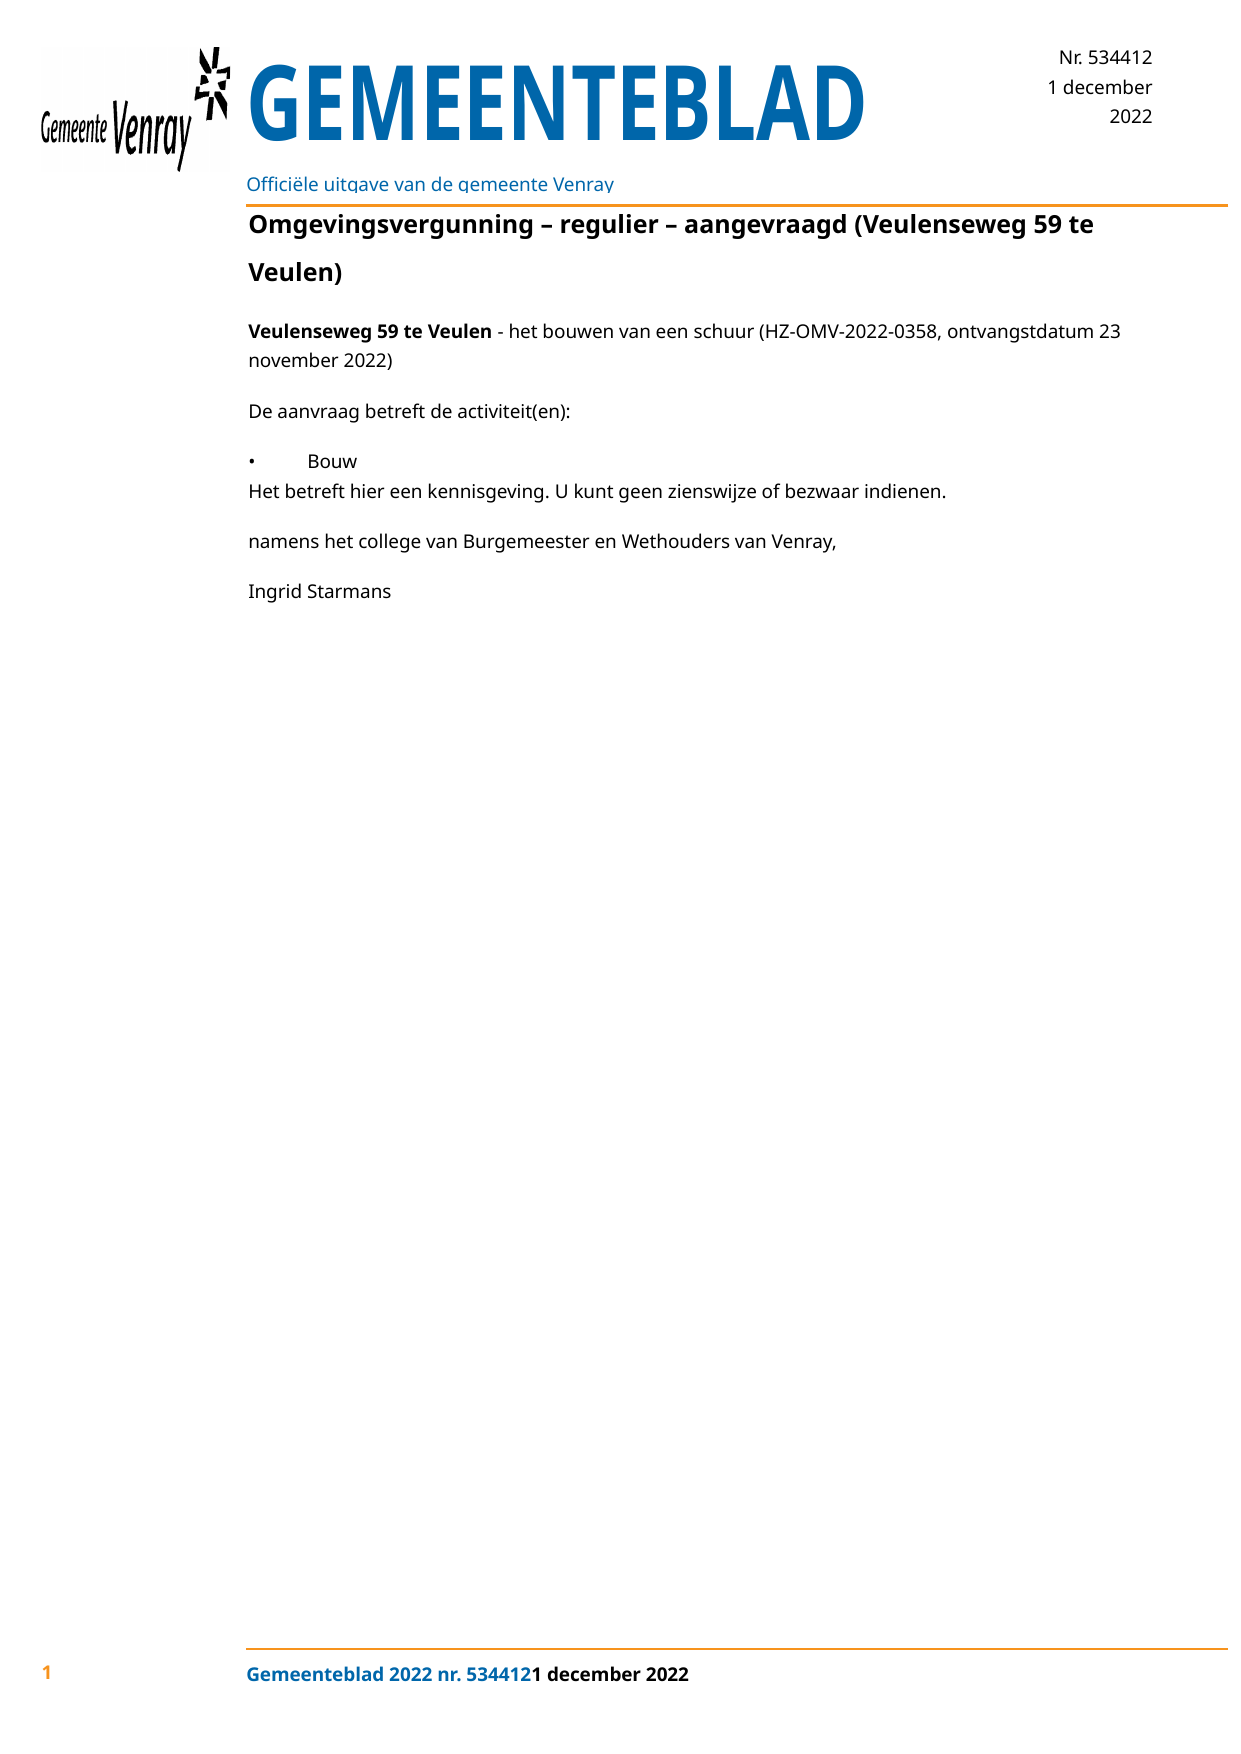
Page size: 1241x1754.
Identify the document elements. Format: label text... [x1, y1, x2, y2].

text Omgevingsvergunning – regulier – aangevraagd (Veulenseweg 59 te Veulen) [248, 207, 1152, 288]
text Het betreft hier een kennisgeving. U kunt geen zienswijze of bezwaar indienen. [248, 478, 1152, 504]
text Veulenseweg 59 te Veulen - het bouwen van een schuur (HZ-OMV-2022-0358, ontvangstdatum 23 november 2022) [248, 318, 1152, 373]
list Bouw [248, 448, 1152, 474]
text Ingrid Starmans [248, 579, 1152, 604]
picture [41, 47, 231, 172]
text namens het college van Burgemeester en Wethouders van Venray, [248, 528, 1152, 554]
text De aanvraag betreft de activiteit(en): [248, 398, 1152, 424]
